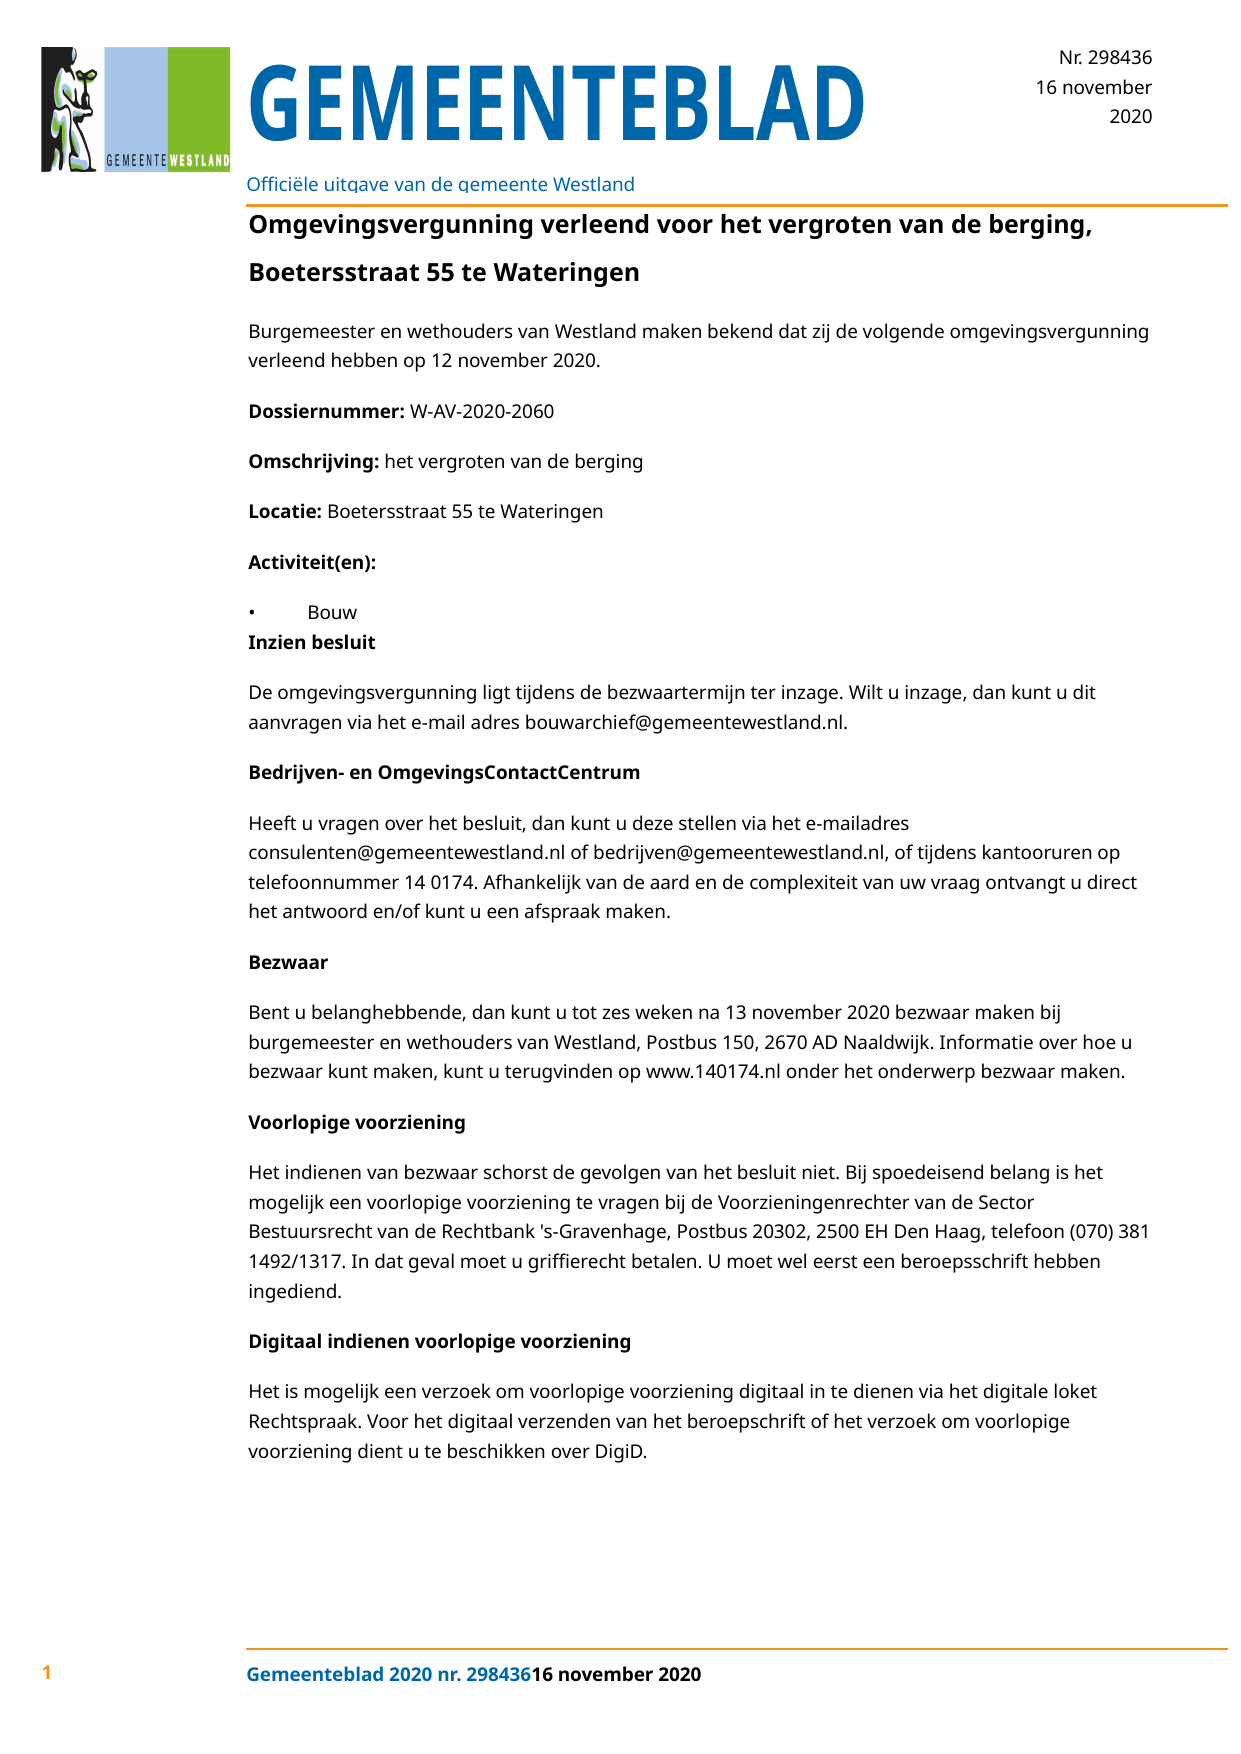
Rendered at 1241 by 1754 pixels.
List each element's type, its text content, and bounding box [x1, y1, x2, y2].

text Omschrijving: het vergroten van de berging [248, 448, 1152, 474]
text Bedrijven- en OmgevingsContactCentrum [248, 759, 1152, 785]
text Bent u belanghebbende, dan kunt u tot zes weken na 13 november 2020 bezwaar maken bij burgemeester en wethouders van Westland, Postbus 150, 2670 AD Naaldwijk. Informatie over hoe u bezwaar kunt maken, kunt u terugvinden op www.140174.nl onder het onderwerp bezwaar maken. [248, 999, 1152, 1084]
text Het is mogelijk een verzoek om voorlopige voorziening digitaal in te dienen via het digitale loket Rechtspraak. Voor het digitaal verzenden van het beroepschrift of het verzoek om voorlopige voorziening dient u te beschikken over DigiD. [248, 1379, 1152, 1464]
text Inzien besluit [248, 629, 1152, 655]
text Voorlopige voorziening [248, 1109, 1152, 1135]
text Locatie: Boetersstraat 55 te Wateringen [248, 499, 1152, 524]
list Bouw [248, 599, 1152, 625]
text Bezwaar [248, 949, 1152, 975]
text Het indienen van bezwaar schorst de gevolgen van het besluit niet. Bij spoedeisend belang is het mogelijk een voorlopige voorziening te vragen bij de Voorzieningenrechter van de Sector Bestuursrecht van de Rechtbank 's-Gravenhage, Postbus 20302, 2500 EH Den Haag, telefoon (070) 381 1492/1317. In dat geval moet u griffierecht betalen. U moet wel eerst een beroepsschrift hebben ingediend. [248, 1159, 1152, 1304]
text De omgevingsvergunning ligt tijdens de bezwaartermijn ter inzage. Wilt u inzage, dan kunt u dit aanvragen via het e-mail adres bouwarchief@gemeentewestland.nl. [248, 679, 1152, 735]
text Omgevingsvergunning verleend voor het vergroten van de berging, Boetersstraat 55 te Wateringen [248, 207, 1152, 288]
text Activiteit(en): [248, 549, 1152, 575]
text Burgemeester en wethouders van Westland maken bekend dat zij de volgende omgevingsvergunning verleend hebben op 12 november 2020. [248, 318, 1152, 373]
text Heeft u vragen over het besluit, dan kunt u deze stellen via het e-mailadres consulenten@gemeentewestland.nl of bedrijven@gemeentewestland.nl, of tijdens kantooruren op telefoonnummer 14 0174. Afhankelijk van de aard en de complexiteit van uw vraag ontvangt u direct het antwoord en/of kunt u een afspraak maken. [248, 810, 1152, 924]
picture [41, 47, 231, 172]
text Digitaal indienen voorlopige voorziening [248, 1328, 1152, 1354]
text Dossiernummer: W-AV-2020-2060 [248, 398, 1152, 424]
